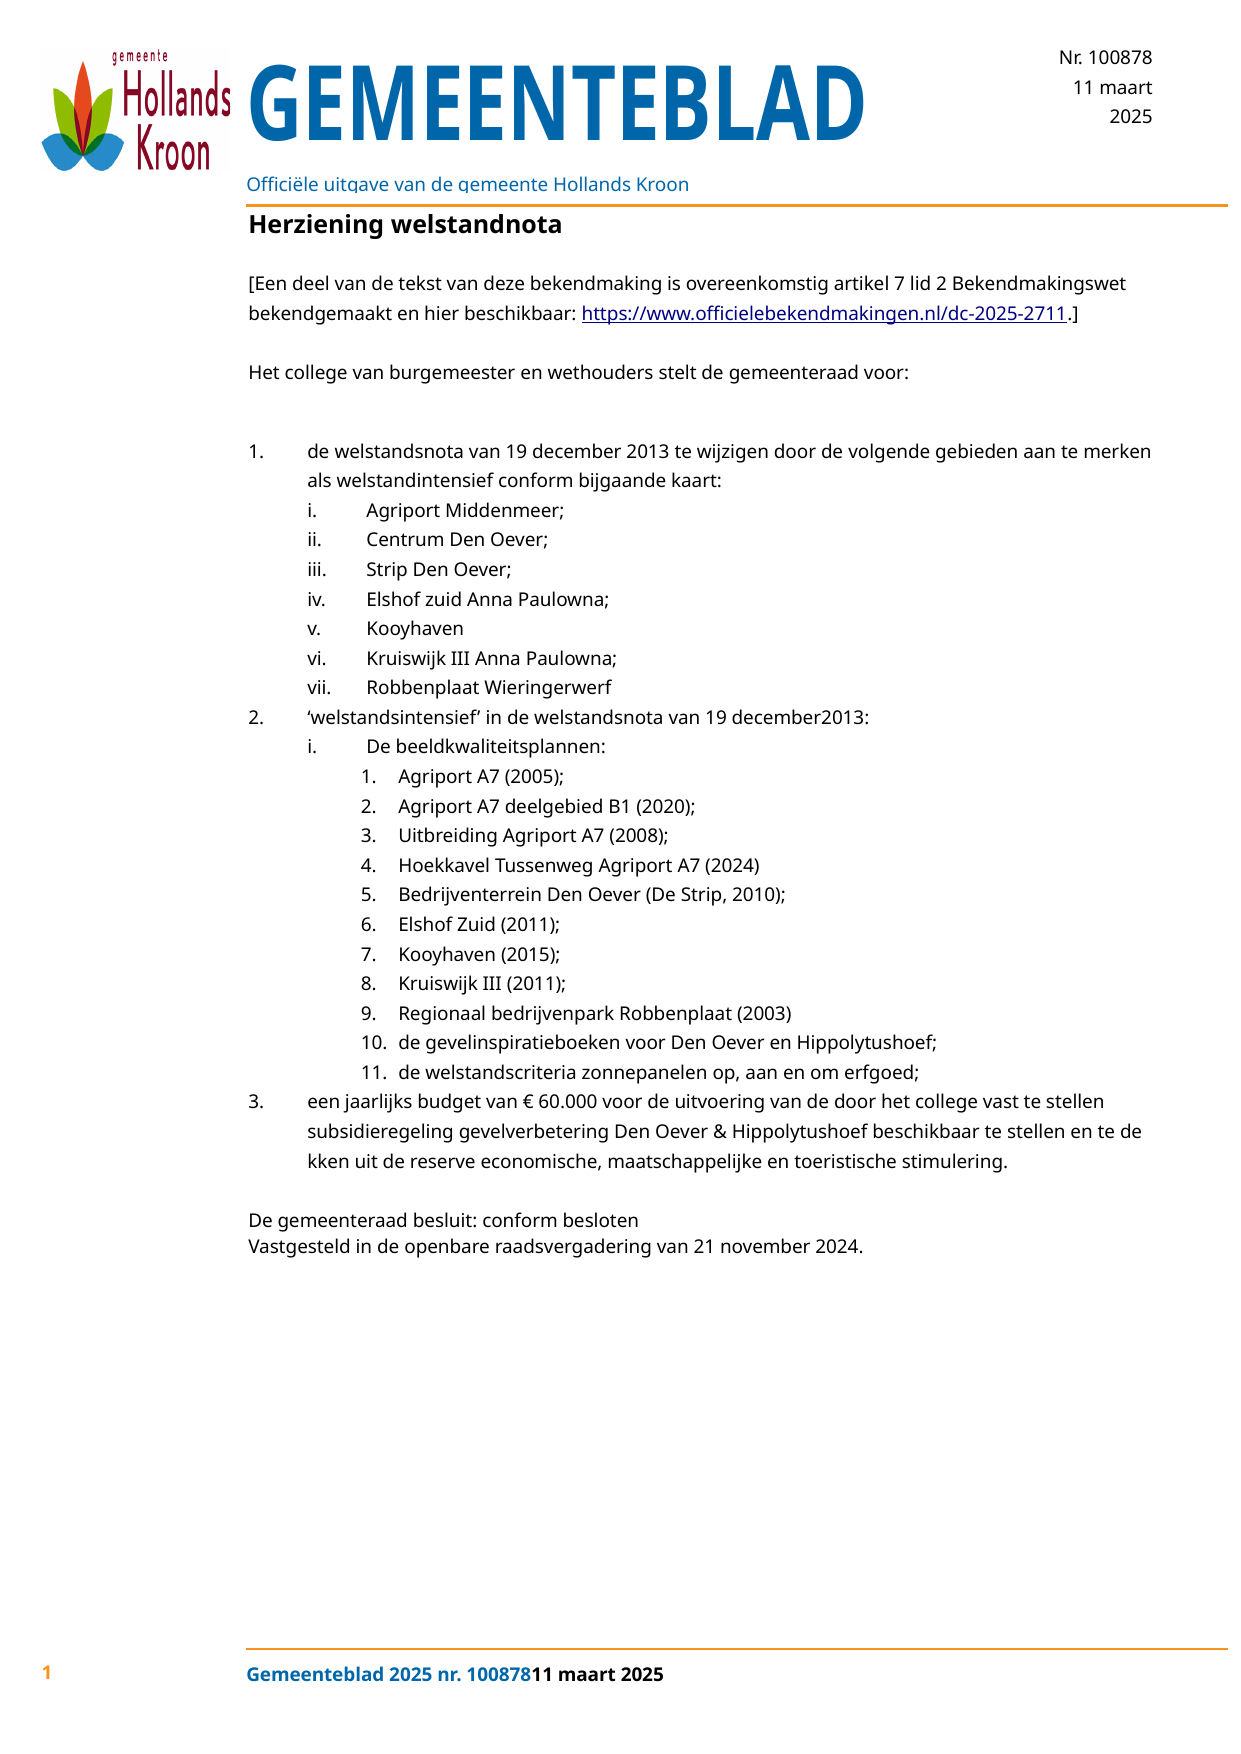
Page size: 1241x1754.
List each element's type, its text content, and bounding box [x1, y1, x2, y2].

list Kruiswijk III Anna Paulowna; [307, 645, 1152, 671]
list ‘welstandsintensief’ in de welstandsnota van 19 december2013: [248, 704, 1152, 730]
list Elshof Zuid (2011); [361, 911, 1152, 937]
list Strip Den Oever; [307, 556, 1152, 582]
list Kooyhaven [307, 615, 1152, 641]
text De gemeenteraad besluit: conform besloten [248, 1207, 1152, 1233]
text Vastgesteld in de openbare raadsvergadering van 21 november 2024. [248, 1233, 1152, 1258]
list Hoekkavel Tussenweg Agriport A7 (2024) [361, 852, 1152, 878]
list de welstandsnota van 19 december 2013 te wijzigen door de volgende gebieden aan te merken als welstandintensief conform bijgaande kaart: [248, 438, 1152, 493]
list Bedrijventerrein Den Oever (De Strip, 2010); [361, 882, 1152, 907]
list de welstandscriteria zonnepanelen op, aan en om erfgoed; [361, 1059, 1152, 1085]
list de gevelinspiratieboeken voor Den Oever en Hippolytushoef; [361, 1029, 1152, 1055]
list Robbenplaat Wieringerwerf [307, 674, 1152, 700]
list Uitbreiding Agriport A7 (2008); [361, 822, 1152, 848]
picture [41, 47, 231, 172]
list Agriport A7 (2005); [361, 763, 1152, 789]
list Kruiswijk III (2011); [361, 970, 1152, 996]
text Het college van burgemeester en wethouders stelt de gemeenteraad voor: [248, 359, 1152, 385]
list Kooyhaven (2015); [361, 941, 1152, 967]
list Centrum Den Oever; [307, 527, 1152, 552]
text [Een deel van de tekst van deze bekendmaking is overeenkomstig artikel 7 lid 2 Bekendmakingswet bekendgemaakt en hier beschikbaar: https://www.officielebekendmakingen.nl/dc-2025-2711.] [248, 270, 1152, 326]
list Agriport A7 deelgebied B1 (2020); [361, 793, 1152, 819]
list een jaarlijks budget van € 60.000 voor de uitvoering van de door het college vast te stellen subsidieregeling gevelverbetering Den Oever & Hippolytushoef beschikbaar te stellen en te dekken uit de reserve economische, maatschappelijke en toeristische stimulering. [248, 1089, 1152, 1174]
list Agriport Middenmeer; [307, 497, 1152, 523]
text Herziening welstandnota [248, 207, 1152, 241]
list Elshof zuid Anna Paulowna; [307, 586, 1152, 612]
list Regionaal bedrijvenpark Robbenplaat (2003) [361, 1000, 1152, 1026]
list De beeldkwaliteitsplannen: [307, 734, 1152, 759]
